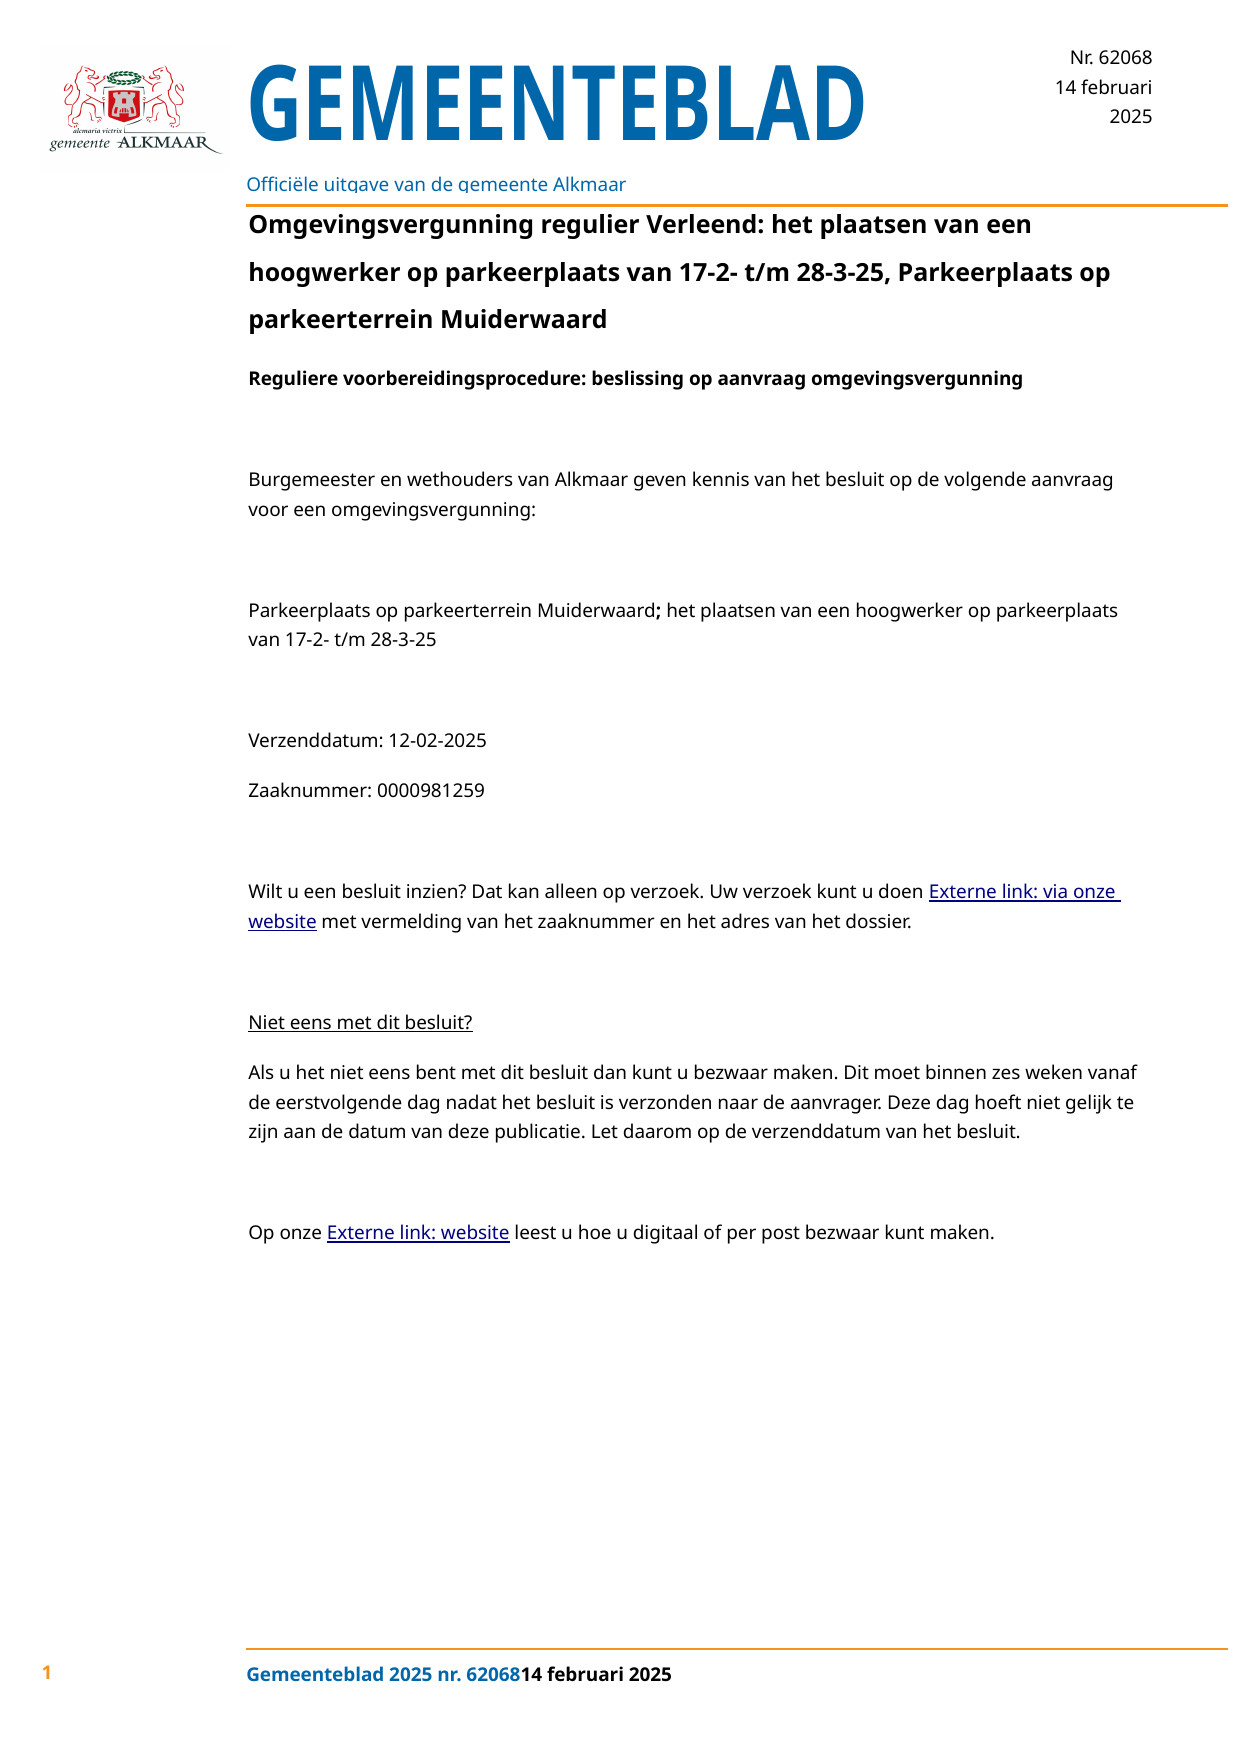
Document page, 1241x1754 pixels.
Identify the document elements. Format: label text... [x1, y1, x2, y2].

text Burgemeester en wethouders van Alkmaar geven kennis van het besluit op de volgende aanvraag voor een omgevingsvergunning: [248, 466, 1152, 522]
text Op onze Externe link: website leest u hoe u digitaal of per post bezwaar kunt maken. [248, 1219, 1152, 1245]
text Parkeerplaats op parkeerterrein Muiderwaard; het plaatsen van een hoogwerker op parkeerplaats van 17-2- t/m 28-3-25 [248, 597, 1152, 652]
picture [41, 47, 231, 172]
text Reguliere voorbereidingsprocedure: beslissing op aanvraag omgevingsvergunning [248, 366, 1152, 391]
text Zaaknummer: 0000981259 [248, 778, 1152, 803]
text Verzenddatum: 12-02-2025 [248, 727, 1152, 753]
text Als u het niet eens bent met dit besluit dan kunt u bezwaar maken. Dit moet binnen zes weken vanaf de eerstvolgende dag nadat het besluit is verzonden naar de aanvrager. Deze dag hoeft niet gelijk te zijn aan de datum van deze publicatie. Let daarom op de verzenddatum van het besluit. [248, 1059, 1152, 1144]
text Wilt u een besluit inzien? Dat kan alleen op verzoek. Uw verzoek kunt u doen Externe link: via onze website met vermelding van het zaaknummer en het adres van het dossier. [248, 878, 1152, 934]
text Niet eens met dit besluit? [248, 1009, 1152, 1034]
text Omgevingsvergunning regulier Verleend: het plaatsen van een hoogwerker op parkeerplaats van 17-2- t/m 28-3-25, Parkeerplaats op parkeerterrein Muiderwaard [248, 207, 1152, 336]
